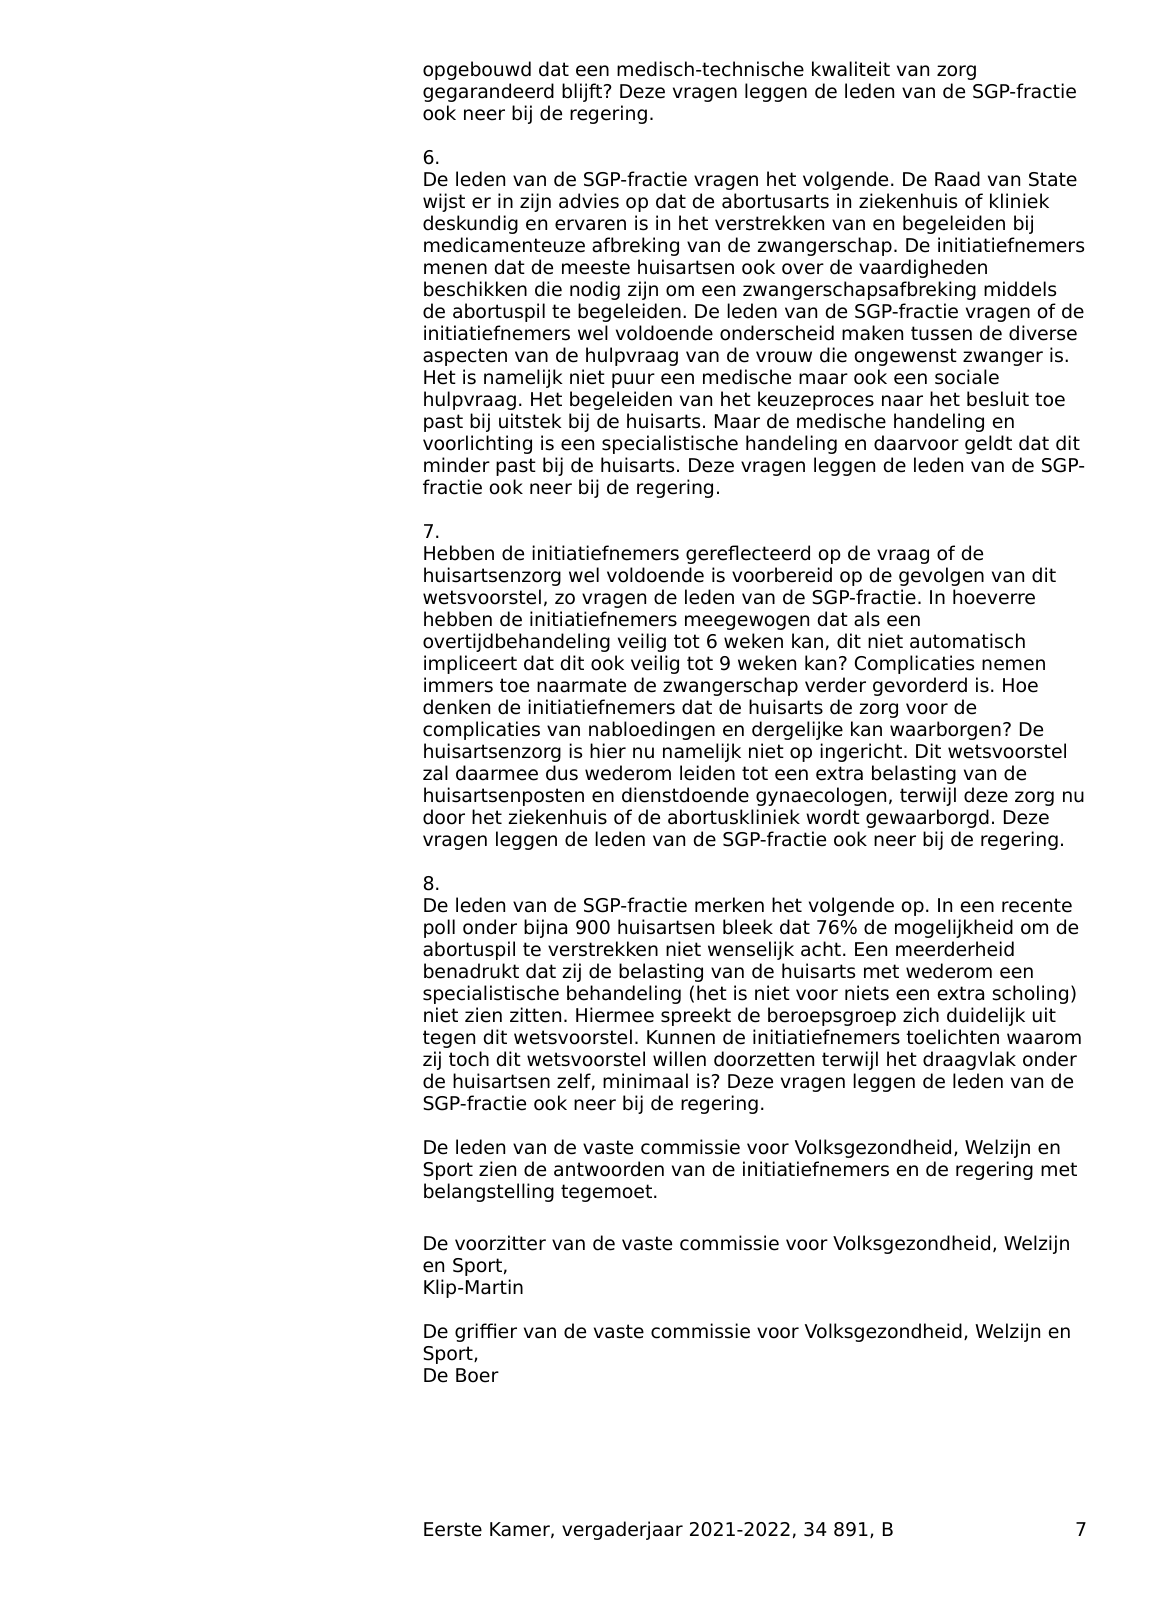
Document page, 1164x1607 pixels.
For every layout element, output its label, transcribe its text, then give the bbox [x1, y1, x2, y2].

text opgebouwd dat een medisch-technische kwaliteit van zorg gegarandeerd blijft? Deze vragen leggen de leden van de SGP-fractie ook neer bij de regering. [422, 59, 1087, 125]
text 7. [422, 521, 1087, 543]
text De voorzitter van de vaste commissie voor Volksgezondheid, Welzijn en Sport, Klip-Martin [422, 1233, 1087, 1299]
text 6. [422, 147, 1087, 169]
text 8. [422, 873, 1087, 895]
text De leden van de SGP-fractie vragen het volgende. De Raad van State wijst er in zijn advies op dat de abortusarts in ziekenhuis of kliniek deskundig en ervaren is in het verstrekken van en begeleiden bij medicamenteuze afbreking van de zwangerschap. De initiatiefnemers menen dat de meeste huisartsen ook over de vaardigheden beschikken die nodig zijn om een zwangerschapsafbreking middels de abortuspil te begeleiden. De leden van de SGP-fractie vragen of de initiatiefnemers wel voldoende onderscheid maken tussen de diverse aspecten van de hulpvraag van de vrouw die ongewenst zwanger is. Het is namelijk niet puur een medische maar ook een sociale hulpvraag. Het begeleiden van het keuzeproces naar het besluit toe past bij uitstek bij de huisarts. Maar de medische handeling en voorlichting is een specialistische handeling en daarvoor geldt dat dit minder past bij de huisarts. Deze vragen leggen de leden van de SGP-fractie ook neer bij de regering. [422, 169, 1087, 499]
text De leden van de vaste commissie voor Volksgezondheid, Welzijn en Sport zien de antwoorden van de initiatiefnemers en de regering met belangstelling tegemoet. [422, 1137, 1087, 1203]
text De griffier van de vaste commissie voor Volksgezondheid, Welzijn en Sport, De Boer [422, 1321, 1087, 1387]
text De leden van de SGP-fractie merken het volgende op. In een recente poll onder bijna 900 huisartsen bleek dat 76% de mogelijkheid om de abortuspil te verstrekken niet wenselijk acht. Een meerderheid benadrukt dat zij de belasting van de huisarts met wederom een specialistische behandeling (het is niet voor niets een extra scholing) niet zien zitten. Hiermee spreekt de beroepsgroep zich duidelijk uit tegen dit wetsvoorstel. Kunnen de initiatiefnemers toelichten waarom zij toch dit wetsvoorstel willen doorzetten terwijl het draagvlak onder de huisartsen zelf, minimaal is? Deze vragen leggen de leden van de SGP-fractie ook neer bij de regering. [422, 895, 1087, 1115]
text Hebben de initiatiefnemers gereflecteerd op de vraag of de huisartsenzorg wel voldoende is voorbereid op de gevolgen van dit wetsvoorstel, zo vragen de leden van de SGP-fractie. In hoeverre hebben de initiatiefnemers meegewogen dat als een overtijdbehandeling veilig tot 6 weken kan, dit niet automatisch impliceert dat dit ook veilig tot 9 weken kan? Complicaties nemen immers toe naarmate de zwangerschap verder gevorderd is. Hoe denken de initiatiefnemers dat de huisarts de zorg voor de complicaties van nabloedingen en dergelijke kan waarborgen? De huisartsenzorg is hier nu namelijk niet op ingericht. Dit wetsvoorstel zal daarmee dus wederom leiden tot een extra belasting van de huisartsenposten en dienstdoende gynaecologen, terwijl deze zorg nu door het ziekenhuis of de abortuskliniek wordt gewaarborgd. Deze vragen leggen de leden van de SGP-fractie ook neer bij de regering. [422, 543, 1087, 851]
